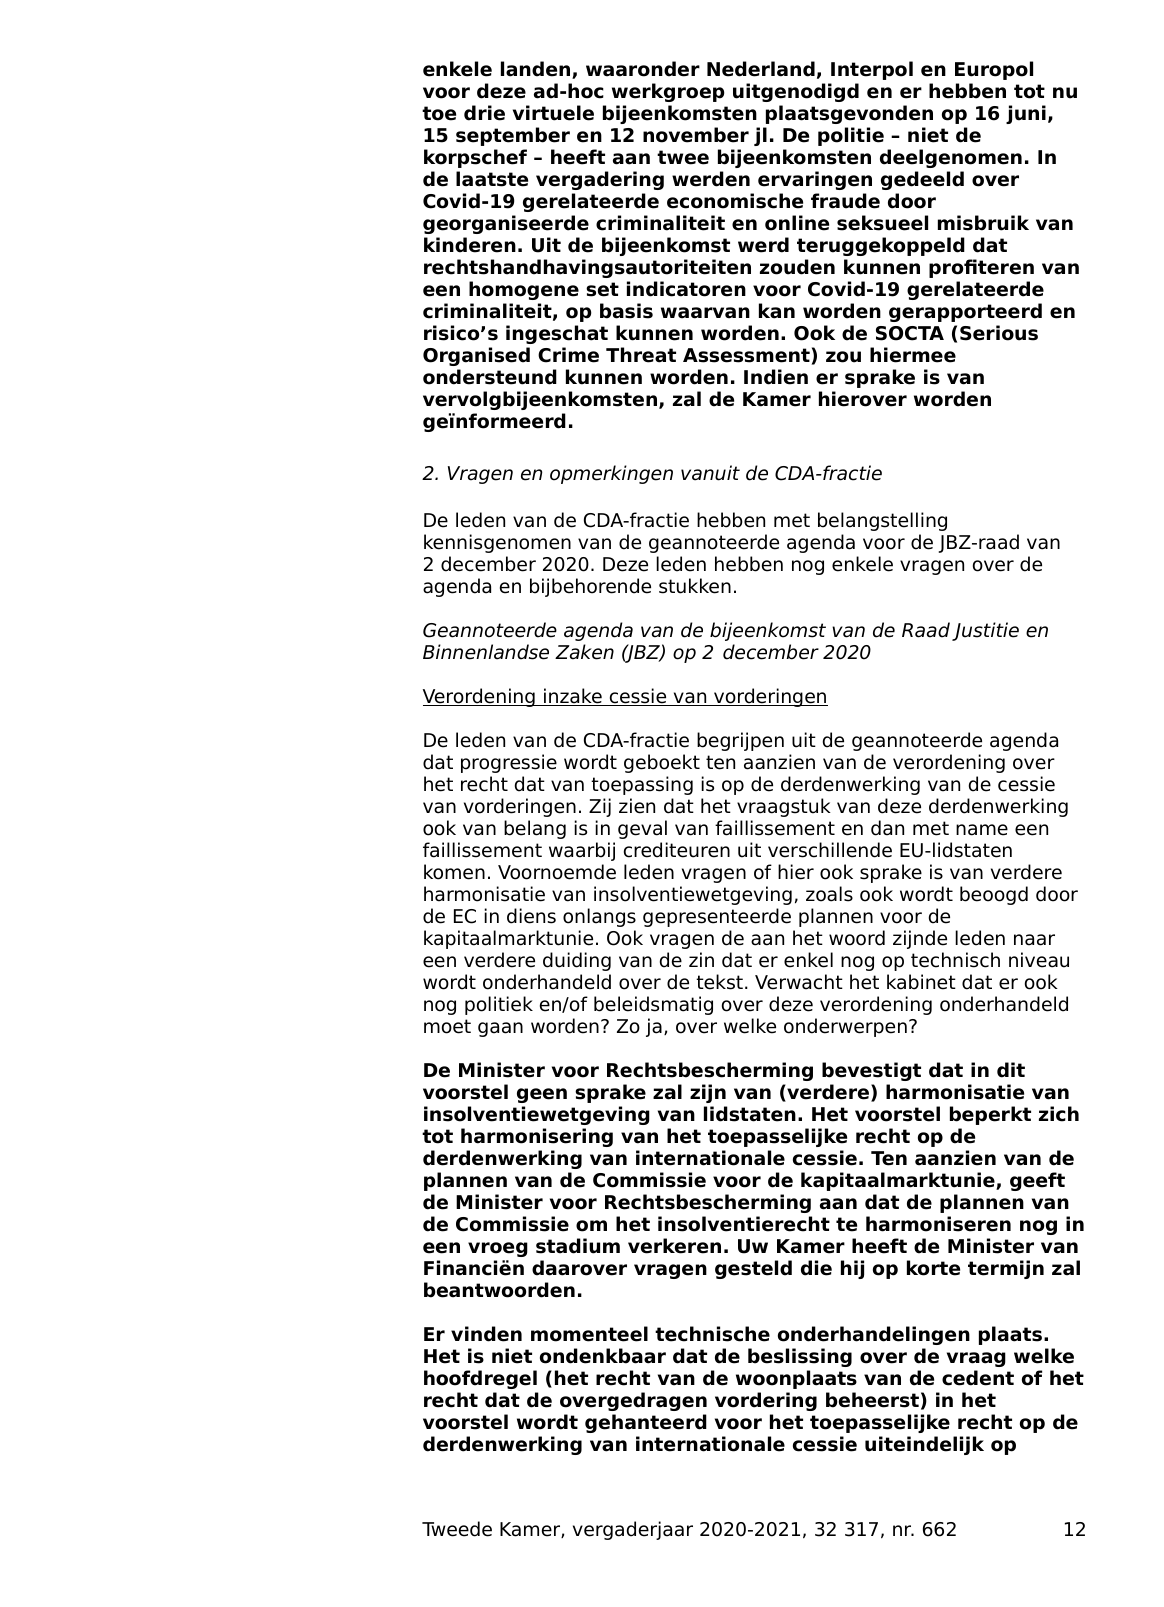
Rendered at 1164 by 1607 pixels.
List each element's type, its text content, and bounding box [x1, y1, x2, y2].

text De leden van de CDA-fractie hebben met belangstelling kennisgenomen van de geannoteerde agenda voor de JBZ-raad van 2 december 2020. Deze leden hebben nog enkele vragen over de agenda en bijbehorende stukken. [422, 510, 1087, 598]
text De leden van de CDA-fractie begrijpen uit de geannoteerde agenda dat progressie wordt geboekt ten aanzien van de verordening over het recht dat van toepassing is op de derdenwerking van de cessie van vorderingen. Zij zien dat het vraagstuk van deze derdenwerking ook van belang is in geval van faillissement en dan met name een faillissement waarbij crediteuren uit verschillende EU-lidstaten komen. Voornoemde leden vragen of hier ook sprake is van verdere harmonisatie van insolventiewetgeving, zoals ook wordt beoogd door de EC in diens onlangs gepresenteerde plannen voor de kapitaalmarktunie. Ook vragen de aan het woord zijnde leden naar een verdere duiding van de zin dat er enkel nog op technisch niveau wordt onderhandeld over de tekst. Verwacht het kabinet dat er ook nog politiek en/of beleidsmatig over deze verordening onderhandeld moet gaan worden? Zo ja, over welke onderwerpen? [422, 730, 1087, 1038]
text Er vinden momenteel technische onderhandelingen plaats. Het is niet ondenkbaar dat de beslissing over de vraag welke hoofdregel (het recht van de woonplaats van de cedent of het recht dat de overgedragen vordering beheerst) in het voorstel wordt gehanteerd voor het toepasselijke recht op de derdenwerking van internationale cessie uiteindelijk op [422, 1324, 1087, 1456]
subtitle Geannoteerde agenda van de bijeenkomst van de Raad Justitie en Binnenlandse Zaken (JBZ) op 2 december 2020 [422, 620, 1087, 664]
text De Minister voor Rechtsbescherming bevestigt dat in dit voorstel geen sprake zal zijn van (verdere) harmonisatie van insolventiewetgeving van lidstaten. Het voorstel beperkt zich tot harmonisering van het toepasselijke recht op de derdenwerking van internationale cessie. Ten aanzien van de plannen van de Commissie voor de kapitaalmarktunie, geeft de Minister voor Rechtsbescherming aan dat de plannen van de Commissie om het insolventierecht te harmoniseren nog in een vroeg stadium verkeren. Uw Kamer heeft de Minister van Financiën daarover vragen gesteld die hij op korte termijn zal beantwoorden. [422, 1060, 1087, 1302]
subtitle Verordening inzake cessie van vorderingen [422, 686, 1087, 708]
text enkele landen, waaronder Nederland, Interpol en Europol voor deze ad-hoc werkgroep uitgenodigd en er hebben tot nu toe drie virtuele bijeenkomsten plaatsgevonden op 16 juni, 15 september en 12 november jl. De politie – niet de korpschef – heeft aan twee bijeenkomsten deelgenomen. In de laatste vergadering werden ervaringen gedeeld over Covid-19 gerelateerde economische fraude door georganiseerde criminaliteit en online seksueel misbruik van kinderen. Uit de bijeenkomst werd teruggekoppeld dat rechtshandhavingsautoriteiten zouden kunnen profiteren van een homogene set indicatoren voor Covid-19 gerelateerde criminaliteit, op basis waarvan kan worden gerapporteerd en risico’s ingeschat kunnen worden. Ook de SOCTA (Serious Organised Crime Threat Assessment) zou hiermee ondersteund kunnen worden. Indien er sprake is van vervolgbijeenkomsten, zal de Kamer hierover worden geïnformeerd. [422, 59, 1087, 433]
subtitle 2. Vragen en opmerkingen vanuit de CDA-fractie [422, 463, 1087, 485]
